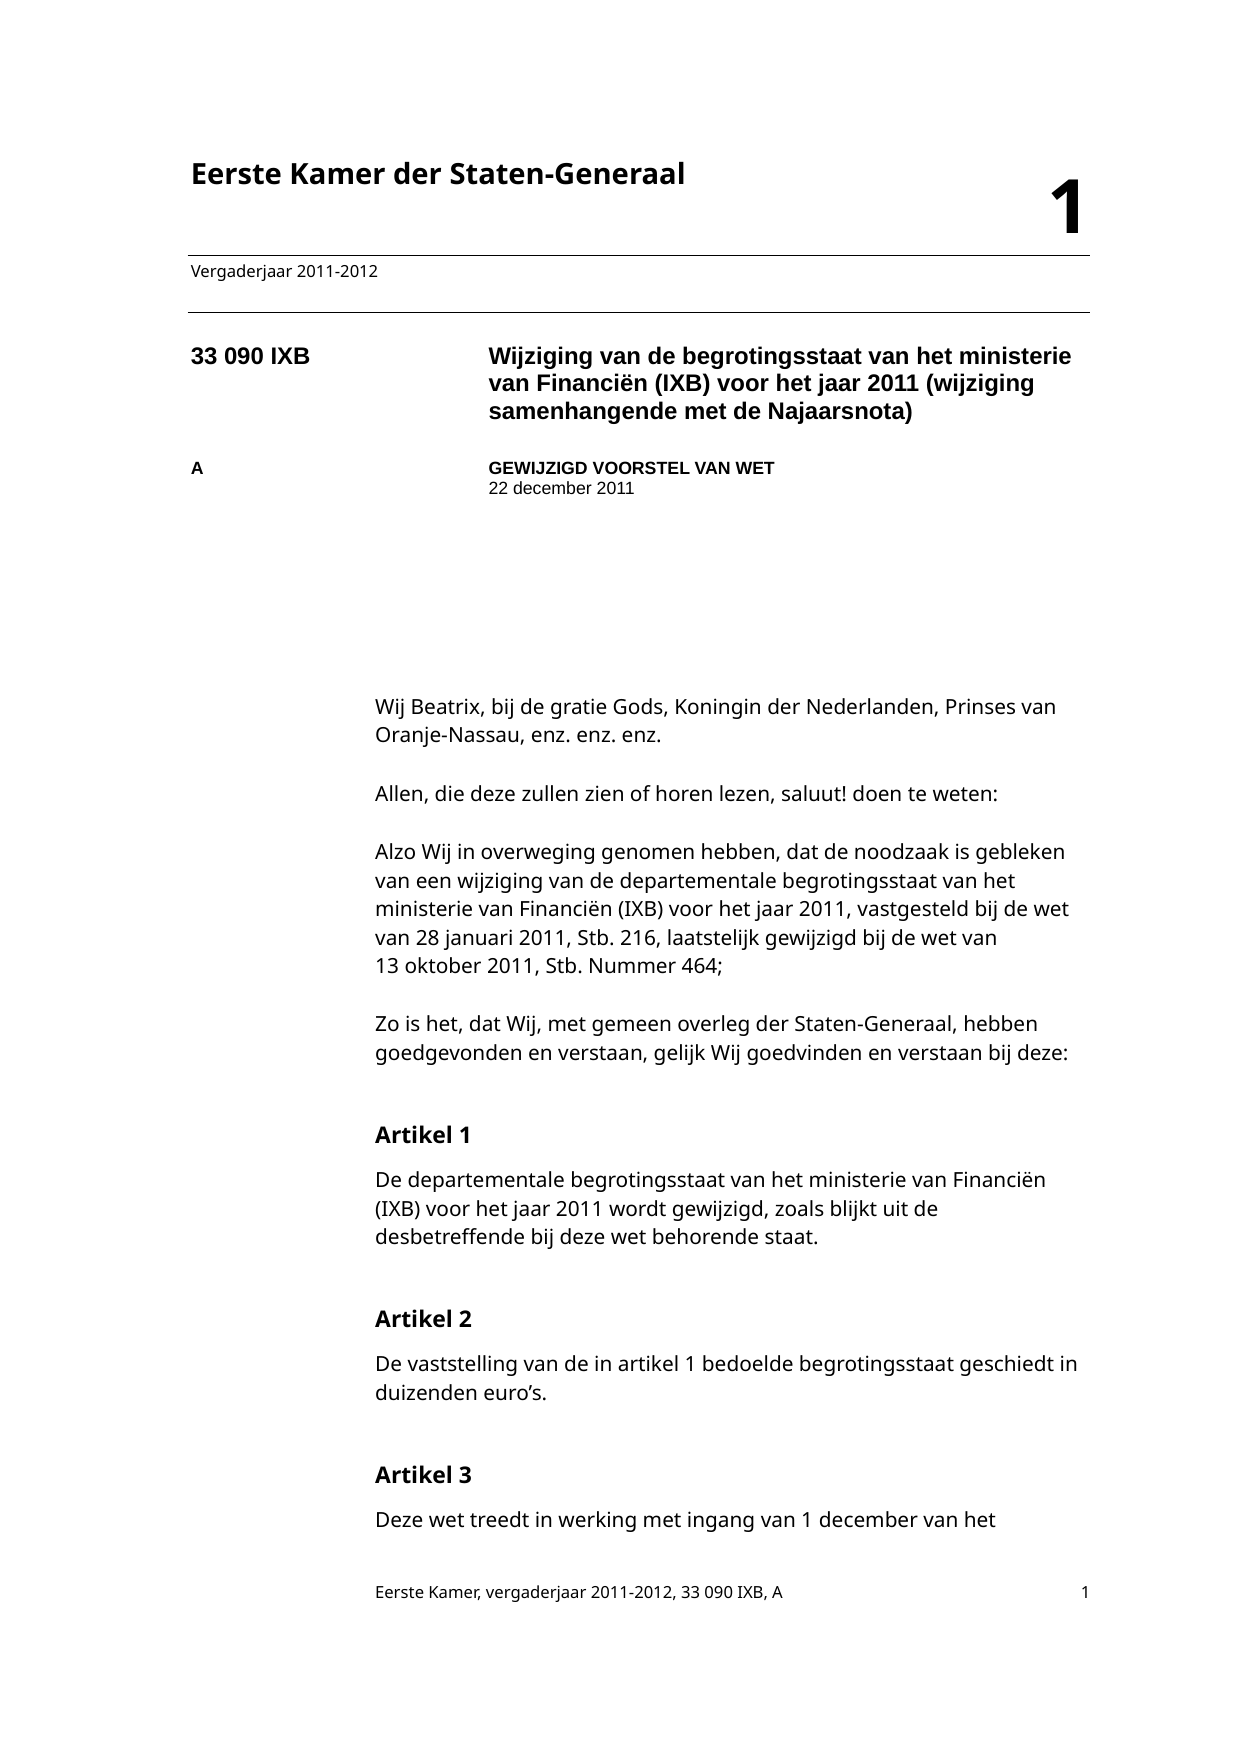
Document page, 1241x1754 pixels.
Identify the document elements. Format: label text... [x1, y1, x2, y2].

table_header Eerste Kamer der Staten-Generaal [188, 150, 909, 255]
table_cell Wijziging van de begrotingsstaat van het ministerie van Financiën (IXB) voor het jaar 2011 (wijziging samenhangende met de Najaarsnota) [485, 339, 1090, 454]
text De departementale begrotingsstaat van het ministerie van Financiën (IXB) voor het jaar 2011 wordt gewijzigd, zoals blijkt uit de desbetreffende bij deze wet behorende staat. [375, 1165, 1090, 1251]
subtitle Artikel 2 [375, 1303, 1090, 1334]
text De vaststelling van de in artikel 1 bedoelde begrotingsstaat geschiedt in duizenden euro’s. [375, 1349, 1090, 1406]
table_cell GEWIJZIGD VOORSTEL VAN WET 22 december 2011 [485, 455, 1090, 573]
text Allen, die deze zullen zien of horen lezen, saluut! doen te weten: [375, 779, 1090, 807]
table_header 1 [910, 150, 1090, 255]
table_cell [485, 313, 1090, 339]
table_cell Vergaderjaar 2011-2012 [188, 256, 485, 312]
subtitle Artikel 3 [375, 1459, 1090, 1490]
table_cell 33 090 IXB [188, 339, 485, 454]
table_cell [188, 313, 485, 339]
text Deze wet treedt in werking met ingang van 1 december van het [375, 1505, 1090, 1533]
table_cell A [188, 455, 485, 573]
subtitle Artikel 1 [375, 1119, 1090, 1150]
text Alzo Wij in overweging genomen hebben, dat de noodzaak is gebleken van een wijziging van de departementale begrotingsstaat van het ministerie van Financiën (IXB) voor het jaar 2011, vastgesteld bij de wet van 28 januari 2011, Stb. 216, laatstelijk gewijzigd bij de wet van 13 oktober 2011, Stb. Nummer 464; [375, 837, 1090, 979]
text Wij Beatrix, bij de gratie Gods, Koningin der Nederlanden, Prinses van Oranje-Nassau, enz. enz. enz. [375, 692, 1090, 749]
table_cell [485, 256, 1090, 312]
text Zo is het, dat Wij, met gemeen overleg der Staten-Generaal, hebben goedgevonden en verstaan, gelijk Wij goedvinden en verstaan bij deze: [375, 1009, 1090, 1066]
